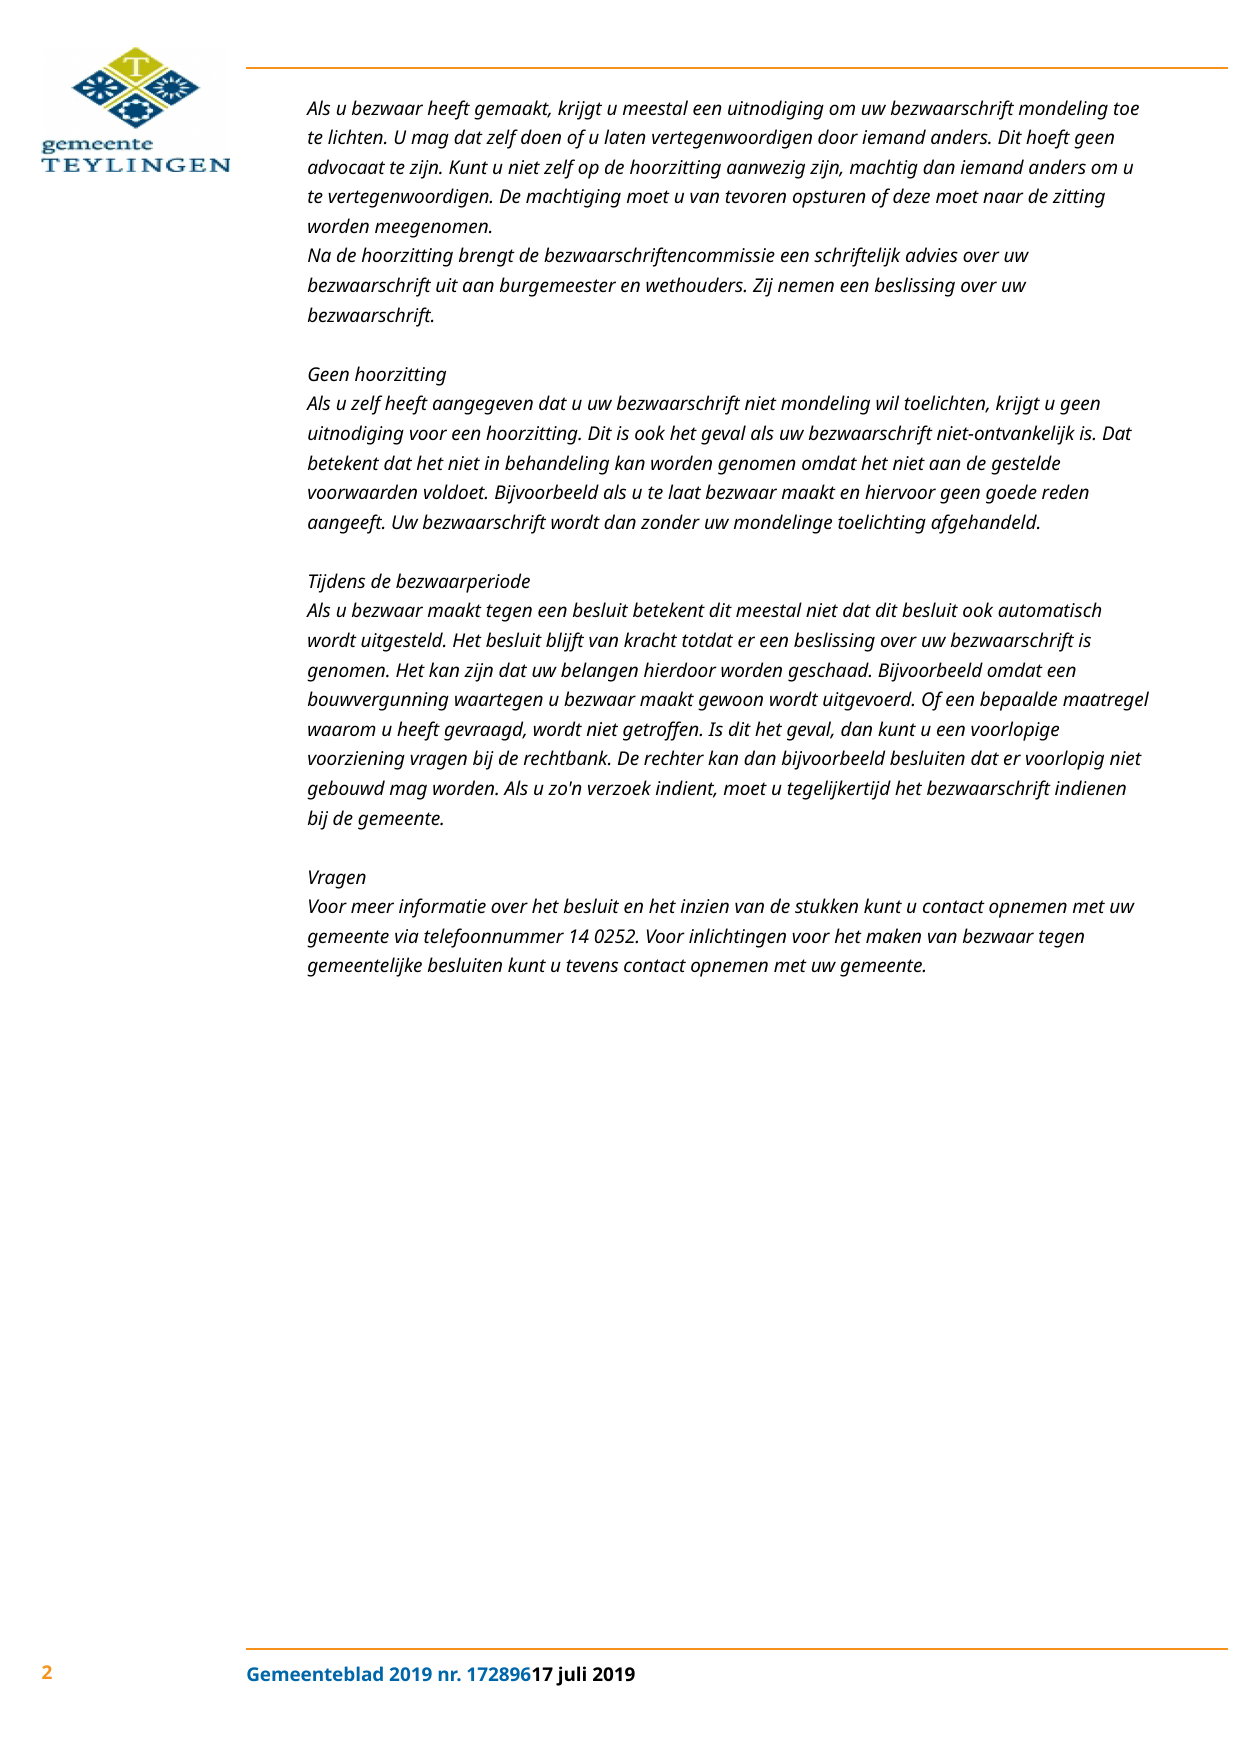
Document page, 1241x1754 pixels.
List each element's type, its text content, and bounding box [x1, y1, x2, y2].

list Tijdens de bezwaarperiode [248, 568, 1152, 594]
picture [41, 47, 231, 172]
list Na de hoorzitting brengt de bezwaarschriftencommissie een schriftelijk advies over uw bezwaarschrift uit aan burgemeester en wethouders. Zij nemen een beslissing over uw bezwaarschrift. [248, 243, 1152, 328]
list Als u zelf heeft aangegeven dat u uw bezwaarschrift niet mondeling wil toelichten, krijgt u geen uitnodiging voor een hoorzitting. Dit is ook het geval als uw bezwaarschrift niet-ontvankelijk is. Dat betekent dat het niet in behandeling kan worden genomen omdat het niet aan de gestelde voorwaarden voldoet. Bijvoorbeeld als u te laat bezwaar maakt en hiervoor geen goede reden aangeeft. Uw bezwaarschrift wordt dan zonder uw mondelinge toelichting afgehandeld. [248, 391, 1152, 535]
list Als u bezwaar heeft gemaakt, krijgt u meestal een uitnodiging om uw bezwaarschrift mondeling toe te lichten. U mag dat zelf doen of u laten vertegenwoordigen door iemand anders. Dit hoeft geen advocaat te zijn. Kunt u niet zelf op de hoorzitting aanwezig zijn, machtig dan iemand anders om u te vertegenwoordigen. De machtiging moet u van tevoren opsturen of deze moet naar de zitting worden meegenomen. [248, 95, 1152, 239]
list Geen hoorzitting [248, 361, 1152, 387]
list Vragen [248, 864, 1152, 890]
list Voor meer informatie over het besluit en het inzien van de stukken kunt u contact opnemen met uw gemeente via telefoonnummer 14 0252. Voor inlichtingen voor het maken van bezwaar tegen gemeentelijke besluiten kunt u tevens contact opnemen met uw gemeente. [248, 893, 1152, 978]
list Als u bezwaar maakt tegen een besluit betekent dit meestal niet dat dit besluit ook automatisch wordt uitgesteld. Het besluit blijft van kracht totdat er een beslissing over uw bezwaarschrift is genomen. Het kan zijn dat uw belangen hierdoor worden geschaad. Bijvoorbeeld omdat een bouwvergunning waartegen u bezwaar maakt gewoon wordt uitgevoerd. Of een bepaalde maatregel waarom u heeft gevraagd, wordt niet getroffen. Is dit het geval, dan kunt u een voorlopige voorziening vragen bij de rechtbank. De rechter kan dan bijvoorbeeld besluiten dat er voorlopig niet gebouwd mag worden. Als u zo'n verzoek indient, moet u tegelijkertijd het bezwaarschrift indienen bij de gemeente. [248, 598, 1152, 831]
